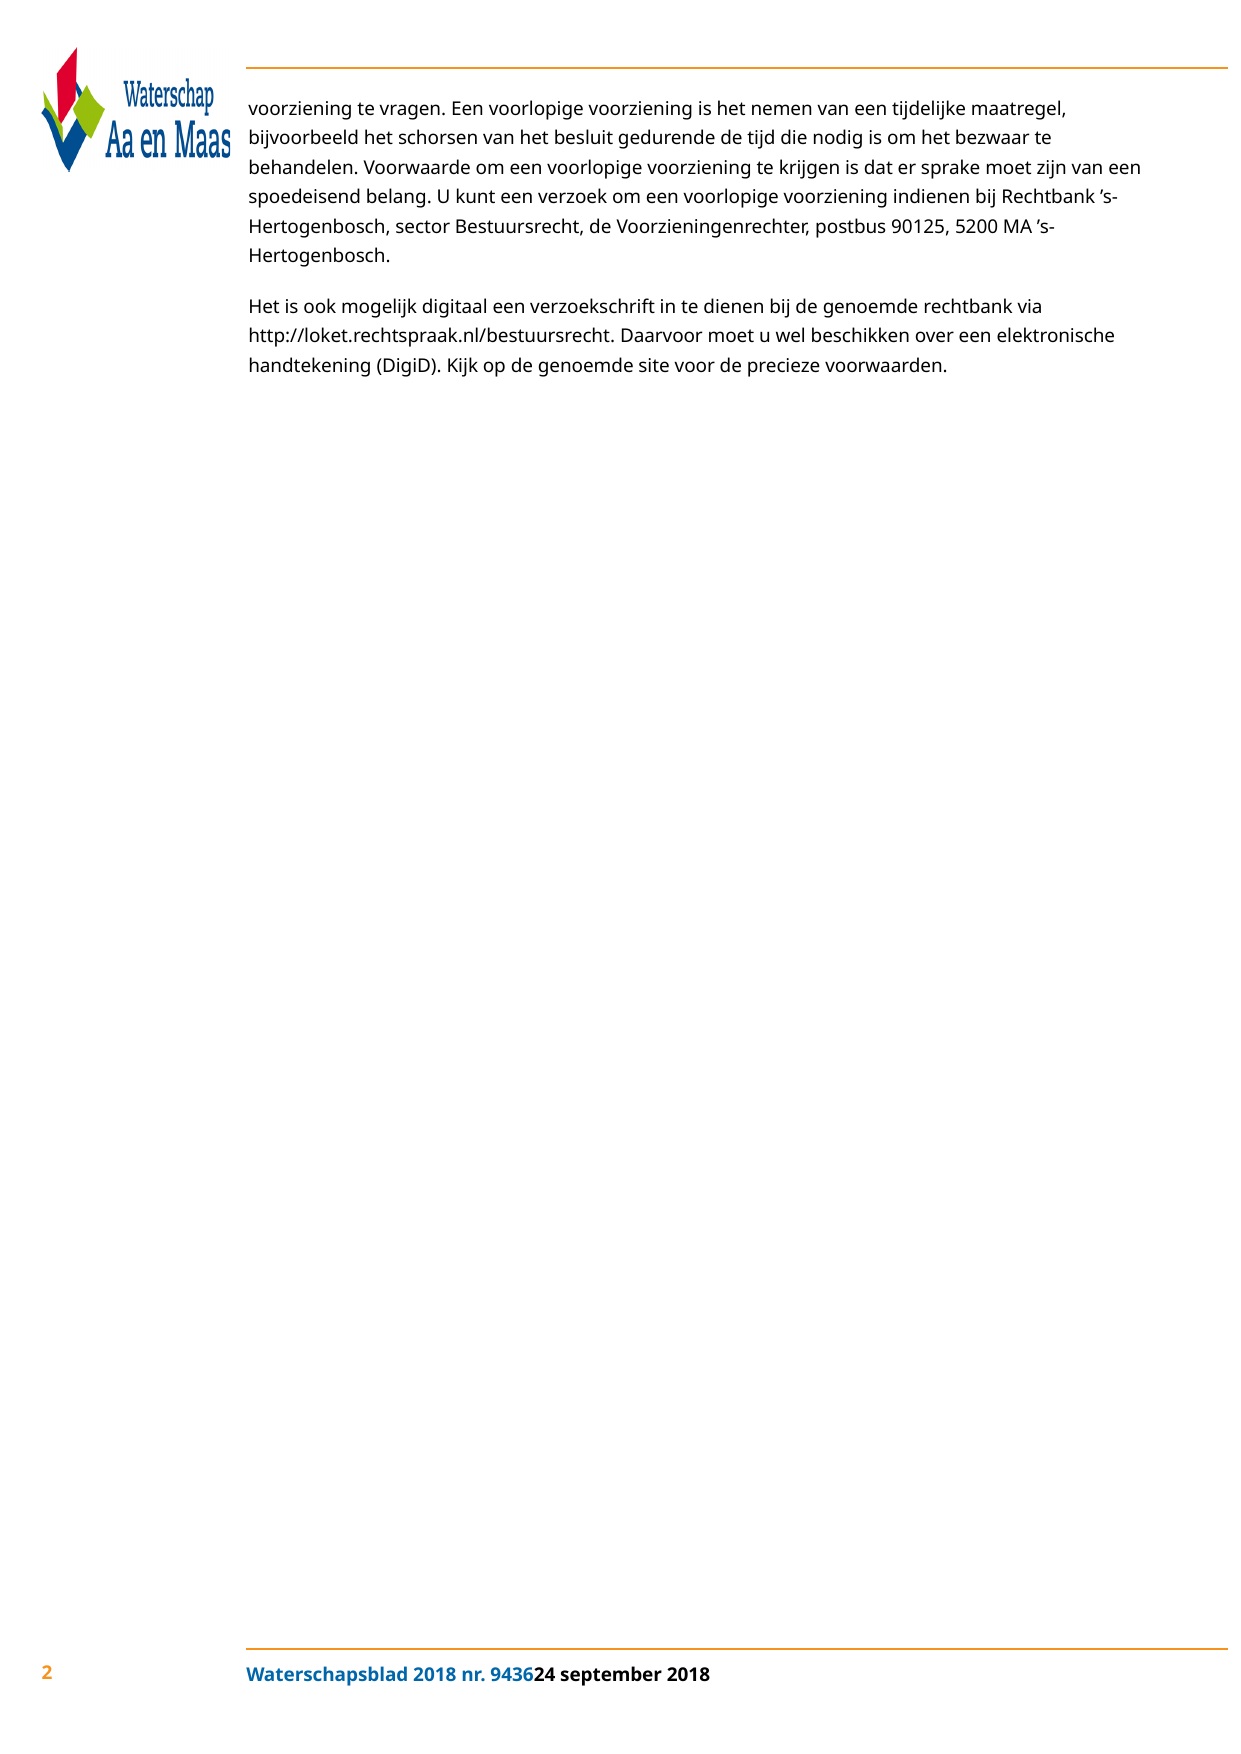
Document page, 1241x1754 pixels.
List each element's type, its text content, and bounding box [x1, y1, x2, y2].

picture [41, 47, 231, 172]
text voorziening te vragen. Een voorlopige voorziening is het nemen van een tijdelijke maatregel, bijvoorbeeld het schorsen van het besluit gedurende de tijd die nodig is om het bezwaar te behandelen. Voorwaarde om een voorlopige voorziening te krijgen is dat er sprake moet zijn van een spoedeisend belang. U kunt een verzoek om een voorlopige voorziening indienen bij Rechtbank ’s-Hertogenbosch, sector Bestuursrecht, de Voorzieningenrechter, postbus 90125, 5200 MA ’s-Hertogenbosch. [248, 95, 1152, 268]
text Het is ook mogelijk digitaal een verzoekschrift in te dienen bij de genoemde rechtbank via http://loket.rechtspraak.nl/bestuursrecht. Daarvoor moet u wel beschikken over een elektronische handtekening (DigiD). Kijk op de genoemde site voor de precieze voorwaarden. [248, 293, 1152, 378]
